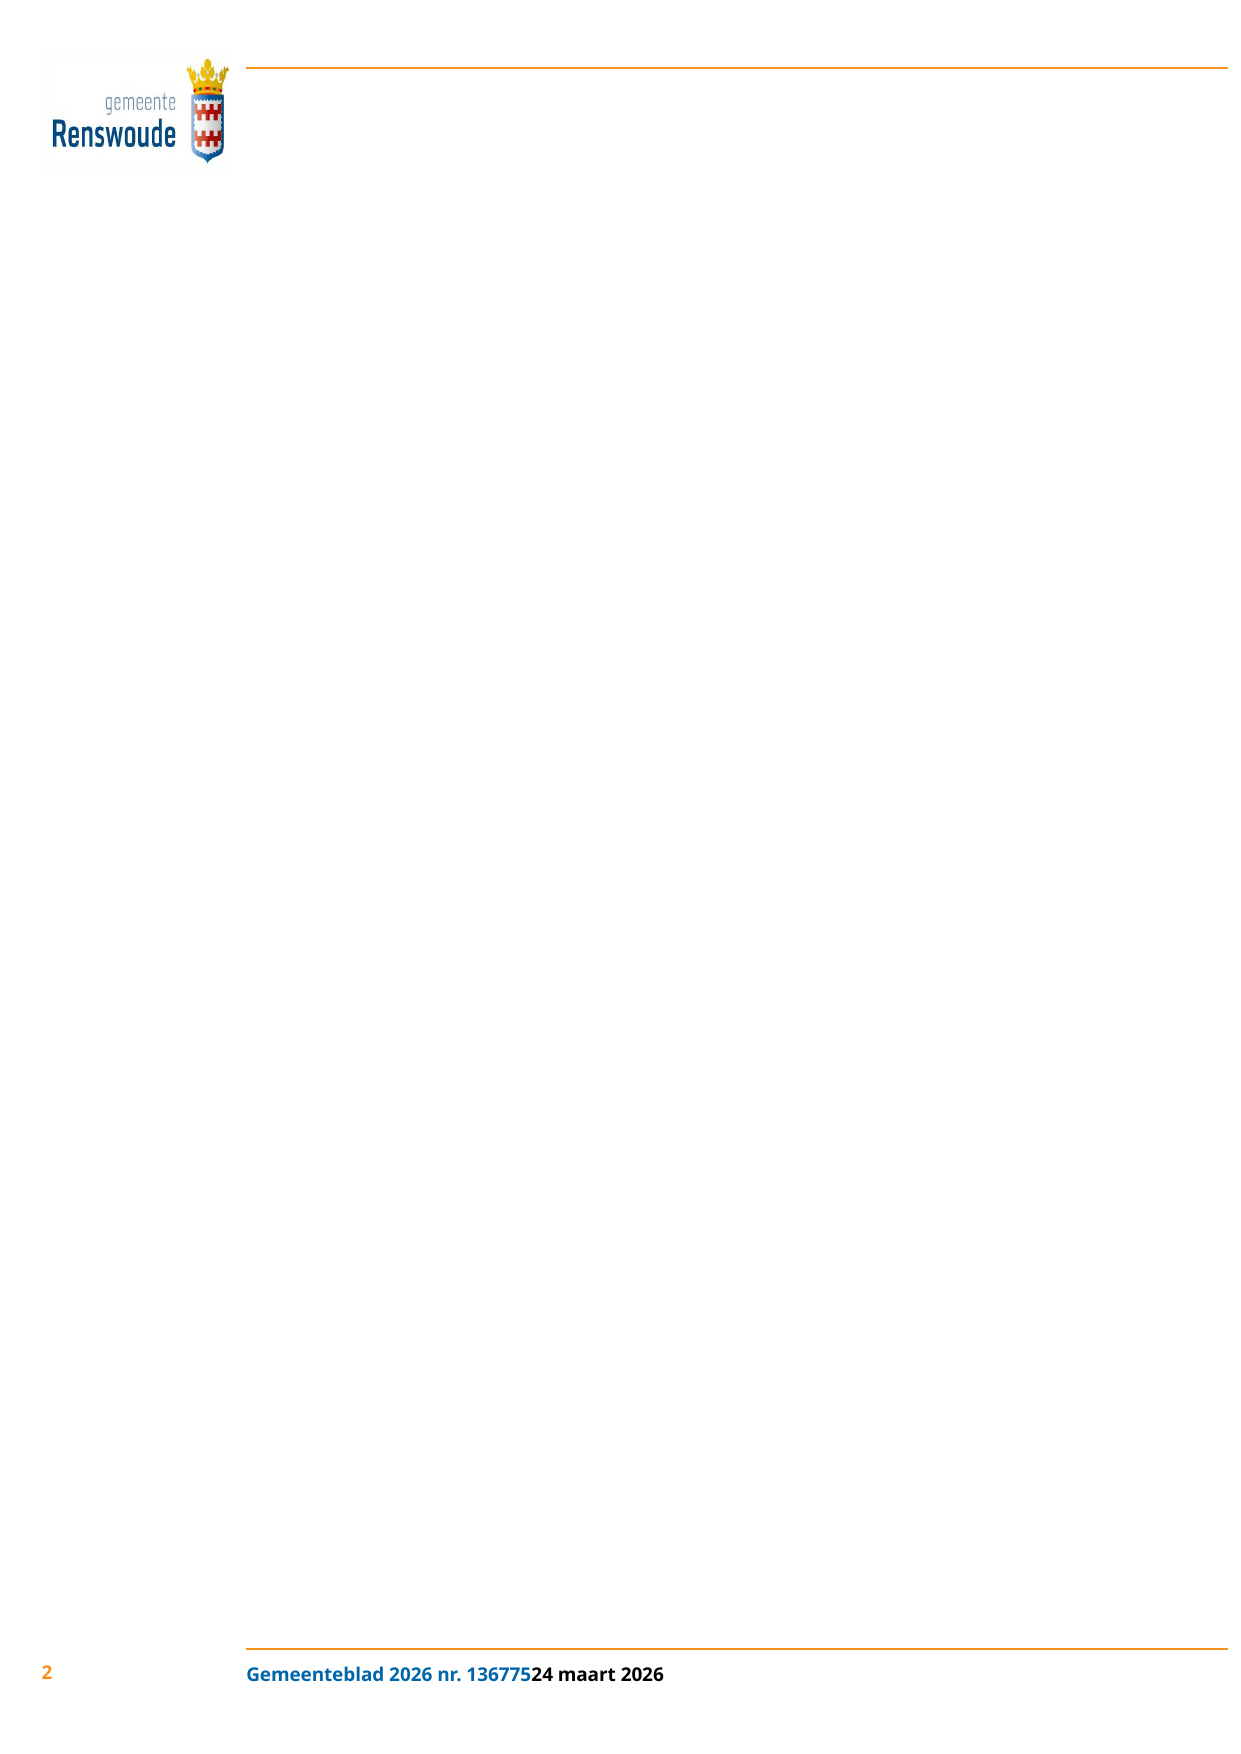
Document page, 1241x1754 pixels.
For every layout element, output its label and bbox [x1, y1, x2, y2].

picture [41, 47, 231, 172]
